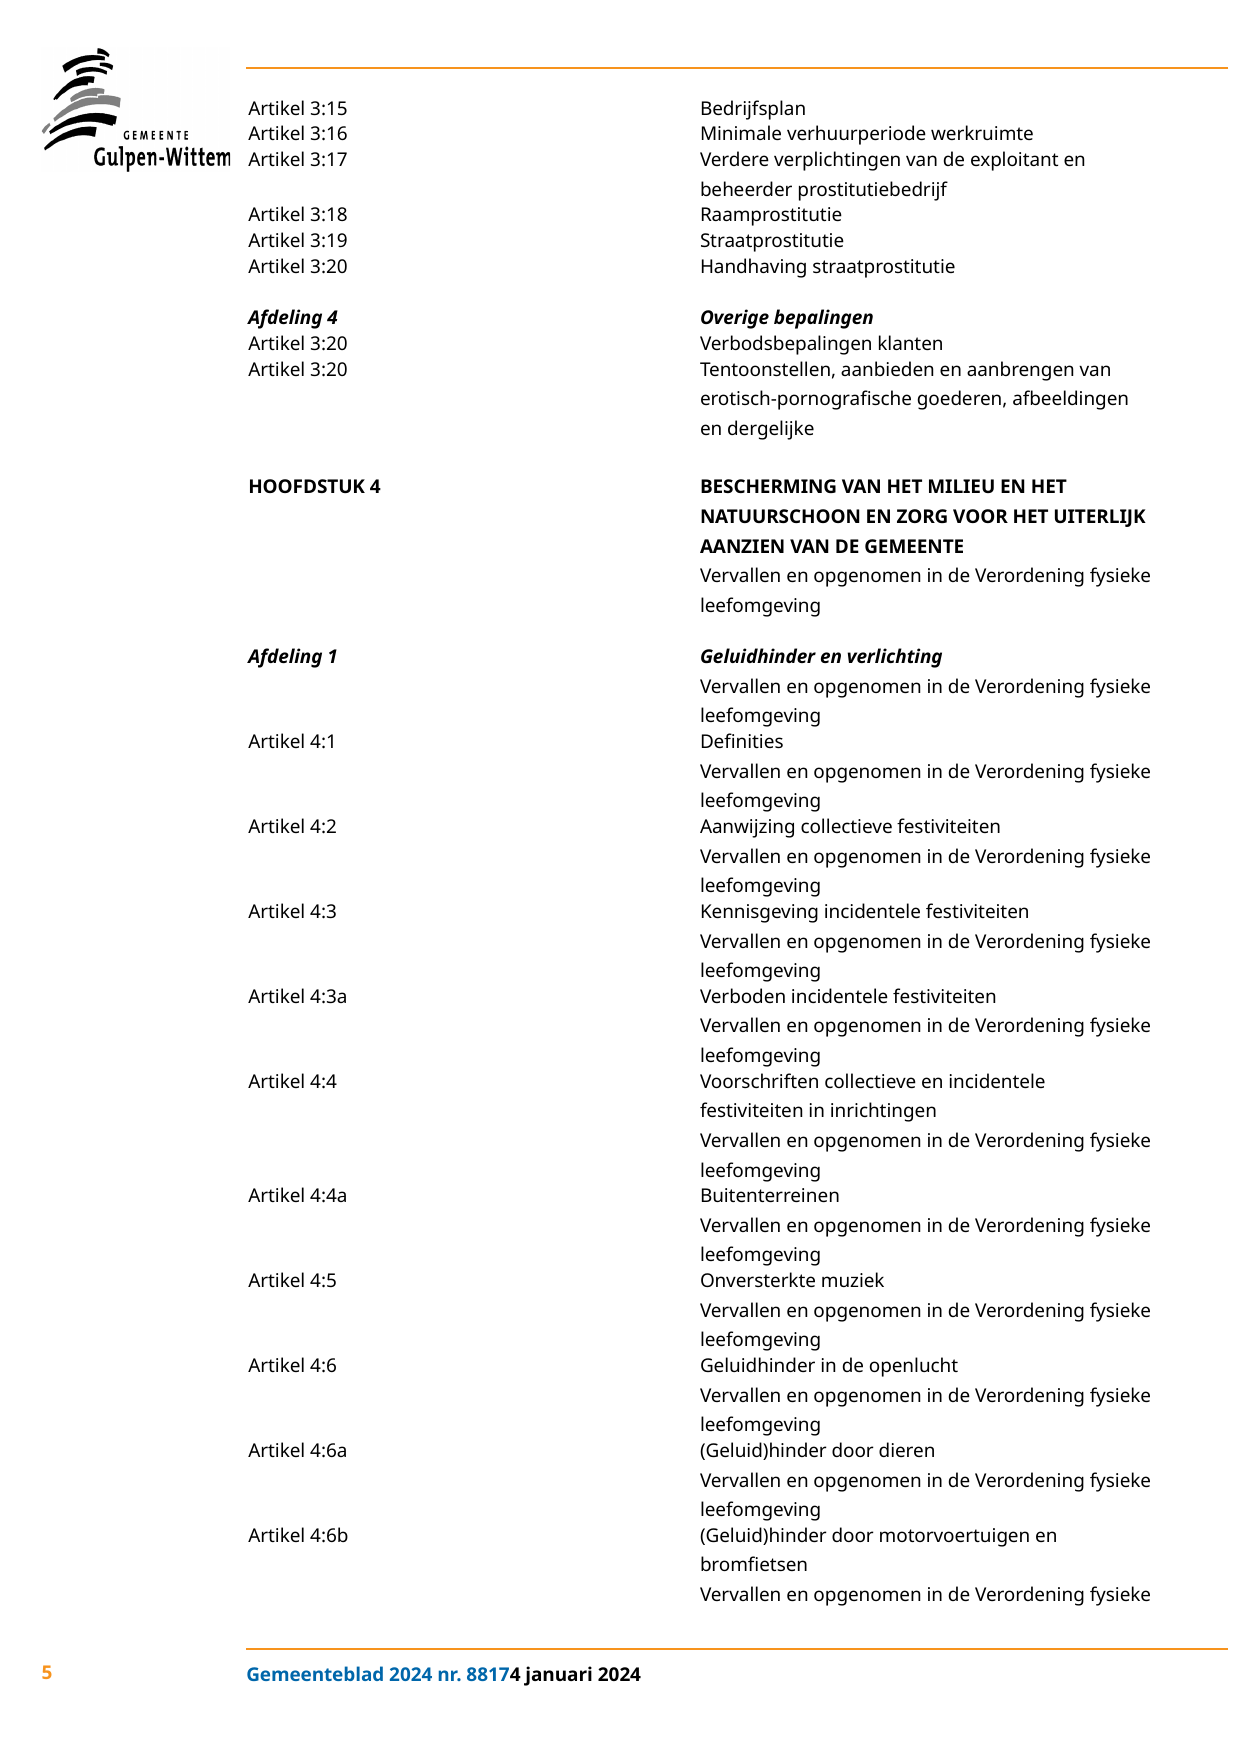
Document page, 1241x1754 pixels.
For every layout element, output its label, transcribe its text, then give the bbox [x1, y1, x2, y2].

table_cell Artikel 4:6a [248, 1437, 700, 1522]
table_cell Geluidhinder en verlichting Vervallen en opgenomen in de Verordening fysieke leefomgeving [700, 644, 1152, 728]
table_cell Artikel 4:1 [248, 729, 700, 813]
table_cell Verboden incidentele festiviteiten Vervallen en opgenomen in de Verordening fysieke leefomgeving [700, 983, 1152, 1068]
table_header BESCHERMING VAN HET MILIEU EN HET NATUURSCHOON EN ZORG VOOR HET UITERLIJK AANZIEN VAN DE GEMEENTE Vervallen en opgenomen in de Verordening fysieke leefomgeving [700, 474, 1152, 618]
table_cell Artikel 3:20 [248, 356, 700, 441]
table_cell Afdeling 1 [248, 644, 700, 728]
table_cell Artikel 3:19 [248, 227, 700, 253]
table_cell Kennisgeving incidentele festiviteiten Vervallen en opgenomen in de Verordening fysieke leefomgeving [700, 898, 1152, 983]
table_cell [248, 279, 700, 304]
table_cell Raamprostitutie [700, 202, 1152, 227]
table_cell Straatprostitutie [700, 227, 1152, 253]
table_cell Artikel 3:17 [248, 146, 700, 202]
table_cell Artikel 4:6 [248, 1352, 700, 1437]
table_cell [700, 618, 1152, 643]
table_cell Artikel 4:4a [248, 1183, 700, 1267]
table_cell Verdere verplichtingen van de exploitant en beheerder prostitutiebedrijf [700, 146, 1152, 202]
table_cell Definities Vervallen en opgenomen in de Verordening fysieke leefomgeving [700, 729, 1152, 813]
table_cell Artikel 4:3a [248, 983, 700, 1068]
table_cell Artikel 3:20 [248, 330, 700, 356]
table_cell Artikel 3:16 [248, 121, 700, 146]
table_cell Buitenterreinen Vervallen en opgenomen in de Verordening fysieke leefomgeving [700, 1183, 1152, 1267]
table_cell Minimale verhuurperiode werkruimte [700, 121, 1152, 146]
table_cell Artikel 4:3 [248, 898, 700, 983]
table_header HOOFDSTUK 4 [248, 474, 700, 618]
table_cell Artikel 3:15 [248, 95, 700, 121]
table_cell (Geluid)hinder door dieren Vervallen en opgenomen in de Verordening fysieke leefomgeving [700, 1437, 1152, 1522]
table_cell Tentoonstellen, aanbieden en aanbrengen van erotisch-pornografische goederen, afbeeldingen en dergelijke [700, 356, 1152, 441]
table_cell Geluidhinder in de openlucht Vervallen en opgenomen in de Verordening fysieke leefomgeving [700, 1352, 1152, 1437]
table_cell Artikel 4:4 [248, 1068, 700, 1182]
table_cell Artikel 3:18 [248, 202, 700, 227]
table_cell [248, 618, 700, 643]
table_cell [700, 279, 1152, 304]
table_cell Verbodsbepalingen klanten [700, 330, 1152, 356]
table_cell Voorschriften collectieve en incidentele festiviteiten in inrichtingen Vervallen en opgenomen in de Verordening fysieke leefomgeving [700, 1068, 1152, 1182]
table_cell Artikel 4:2 [248, 813, 700, 898]
table_cell Afdeling 4 [248, 305, 700, 330]
table_cell Aanwijzing collectieve festiviteiten Vervallen en opgenomen in de Verordening fysieke leefomgeving [700, 813, 1152, 898]
table_cell Overige bepalingen [700, 305, 1152, 330]
table_cell Artikel 3:20 [248, 253, 700, 279]
table_cell Bedrijfsplan [700, 95, 1152, 121]
picture [41, 47, 231, 172]
table_cell Handhaving straatprostitutie [700, 253, 1152, 279]
table_cell Artikel 4:5 [248, 1268, 700, 1352]
table_cell Onversterkte muziek Vervallen en opgenomen in de Verordening fysieke leefomgeving [700, 1268, 1152, 1352]
table_cell Artikel 4:6b [248, 1522, 700, 1607]
table_cell (Geluid)hinder door motorvoertuigen en bromfietsen Vervallen en opgenomen in de Verordening fysieke [700, 1522, 1152, 1607]
